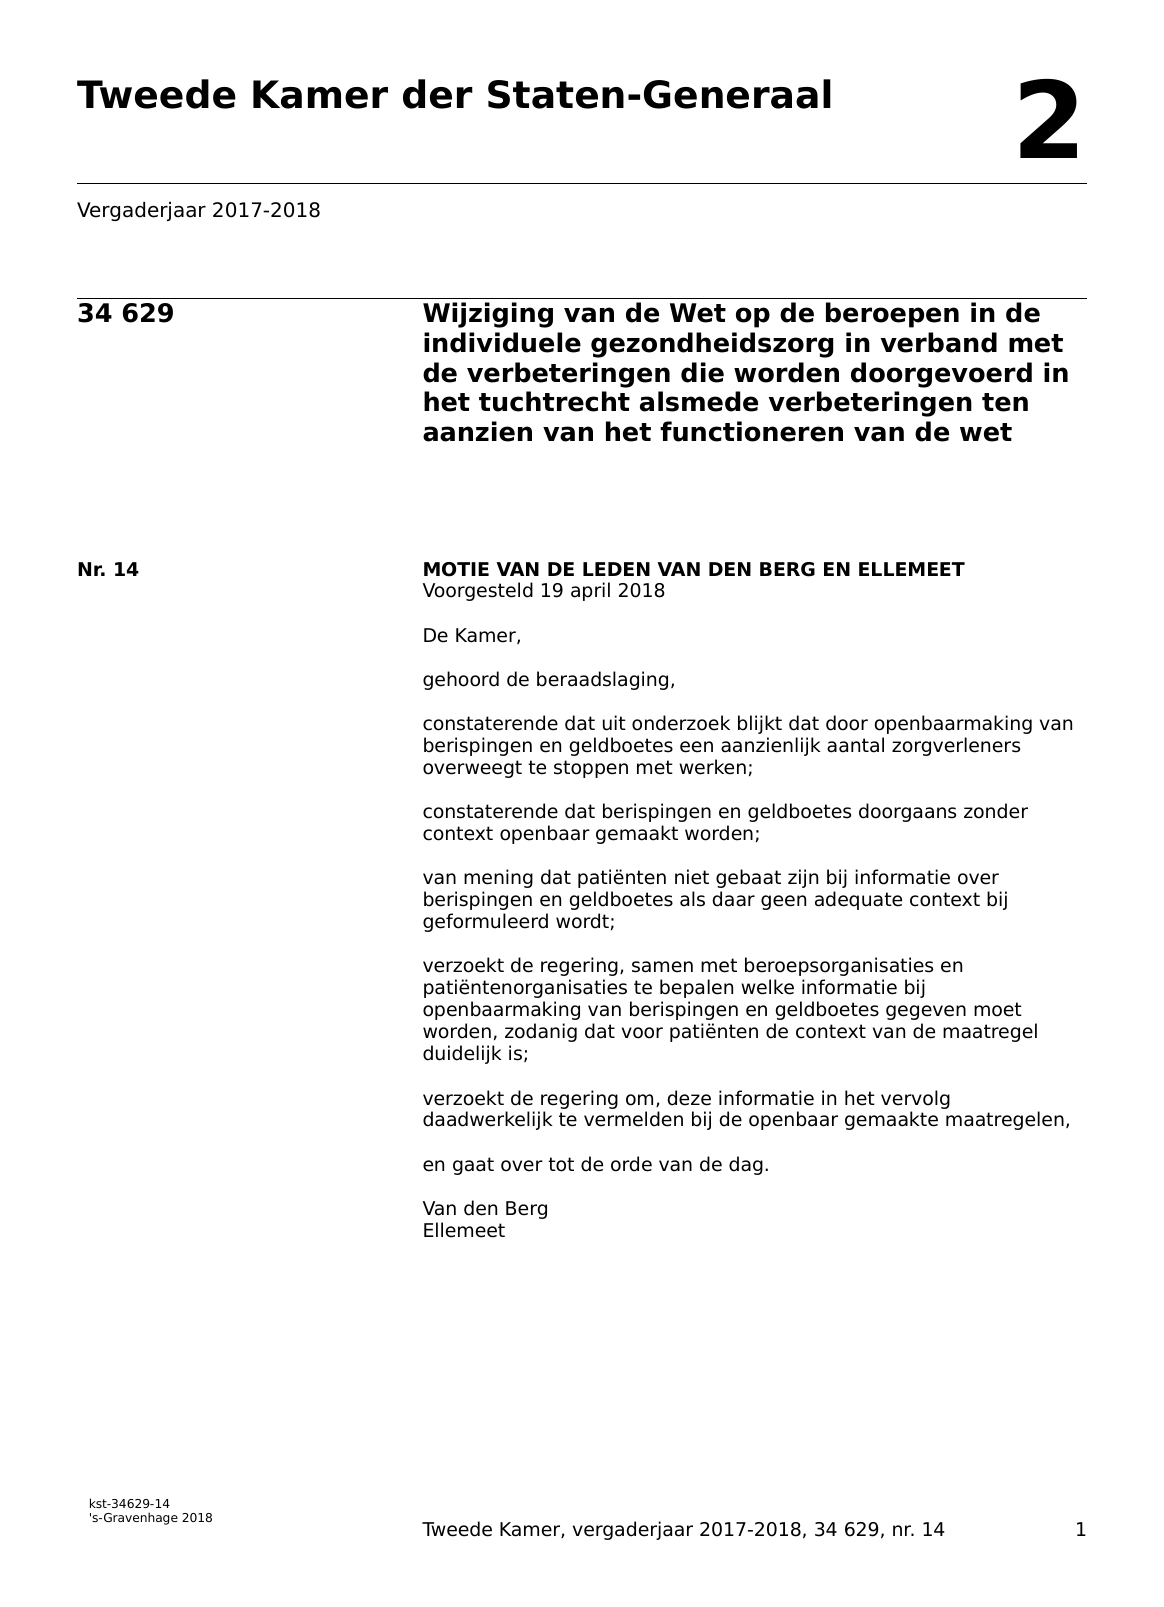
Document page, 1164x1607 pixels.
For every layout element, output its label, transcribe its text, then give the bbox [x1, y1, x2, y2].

table_header 2 [886, 59, 1087, 183]
text Voorgesteld 19 april 2018 [422, 580, 1087, 602]
text De Kamer, [422, 624, 1087, 647]
text verzoekt de regering om, deze informatie in het vervolg daadwerkelijk te vermelden bij de openbaar gemaakte maatregelen, [422, 1087, 1087, 1131]
table_header Tweede Kamer der Staten-Generaal [77, 59, 886, 183]
text en gaat over tot de orde van de dag. [422, 1153, 1087, 1176]
text 's-Gravenhage 2018 [88, 1511, 323, 1525]
text kst-34629-14 [88, 1497, 323, 1511]
text van mening dat patiënten niet gebaat zijn bij informatie over berispingen en geldboetes als daar geen adequate context bij geformuleerd wordt; [422, 867, 1087, 933]
text Ellemeet [422, 1220, 1087, 1242]
subtitle Nr. 14 MOTIE VAN DE LEDEN VAN DEN BERG EN ELLEMEET [77, 558, 1087, 580]
text constaterende dat berispingen en geldboetes doorgaans zonder context openbaar gemaakt worden; [422, 801, 1087, 845]
table_cell Vergaderjaar 2017-2018 [77, 184, 1087, 298]
subtitle 34 629 Wijziging van de Wet op de beroepen in de individuele gezondheidszorg in verband met de verbeteringen die worden doorgevoerd in het tuchtrecht alsmede verbeteringen ten aanzien van het functioneren van de wet [77, 299, 1087, 447]
text constaterende dat uit onderzoek blijkt dat door openbaarmaking van berispingen en geldboetes een aanzienlijk aantal zorgverleners overweegt te stoppen met werken; [422, 713, 1087, 779]
text gehoord de beraadslaging, [422, 669, 1087, 691]
text Van den Berg [422, 1198, 1087, 1220]
text verzoekt de regering, samen met beroepsorganisaties en patiëntenorganisaties te bepalen welke informatie bij openbaarmaking van berispingen en geldboetes gegeven moet worden, zodanig dat voor patiënten de context van de maatregel duidelijk is; [422, 955, 1087, 1065]
